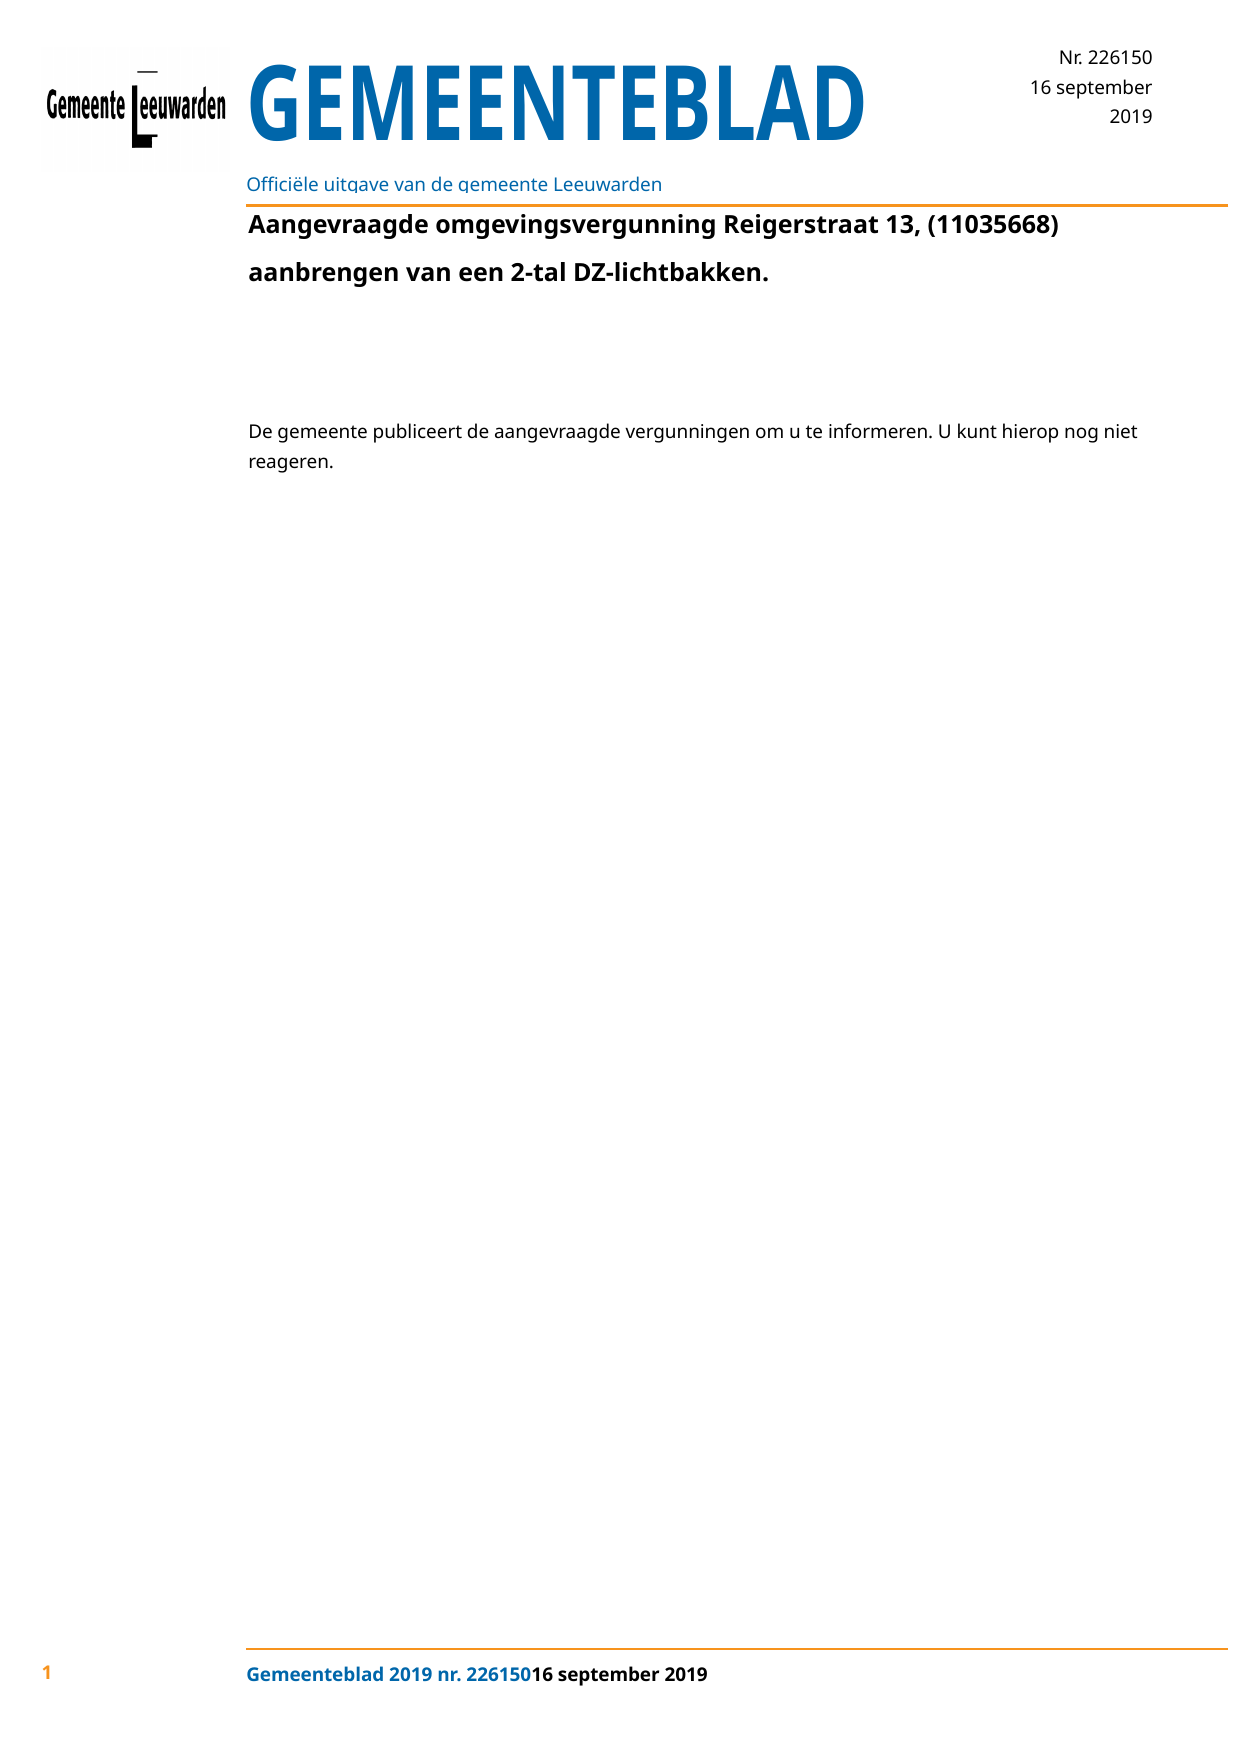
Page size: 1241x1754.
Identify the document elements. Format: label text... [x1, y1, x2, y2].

text De gemeente publiceert de aangevraagde vergunningen om u te informeren. U kunt hierop nog niet reageren. [248, 419, 1152, 474]
text Aangevraagde omgevingsvergunning Reigerstraat 13, (11035668) aanbrengen van een 2-tal DZ-lichtbakken. [248, 207, 1152, 288]
picture [41, 47, 231, 172]
